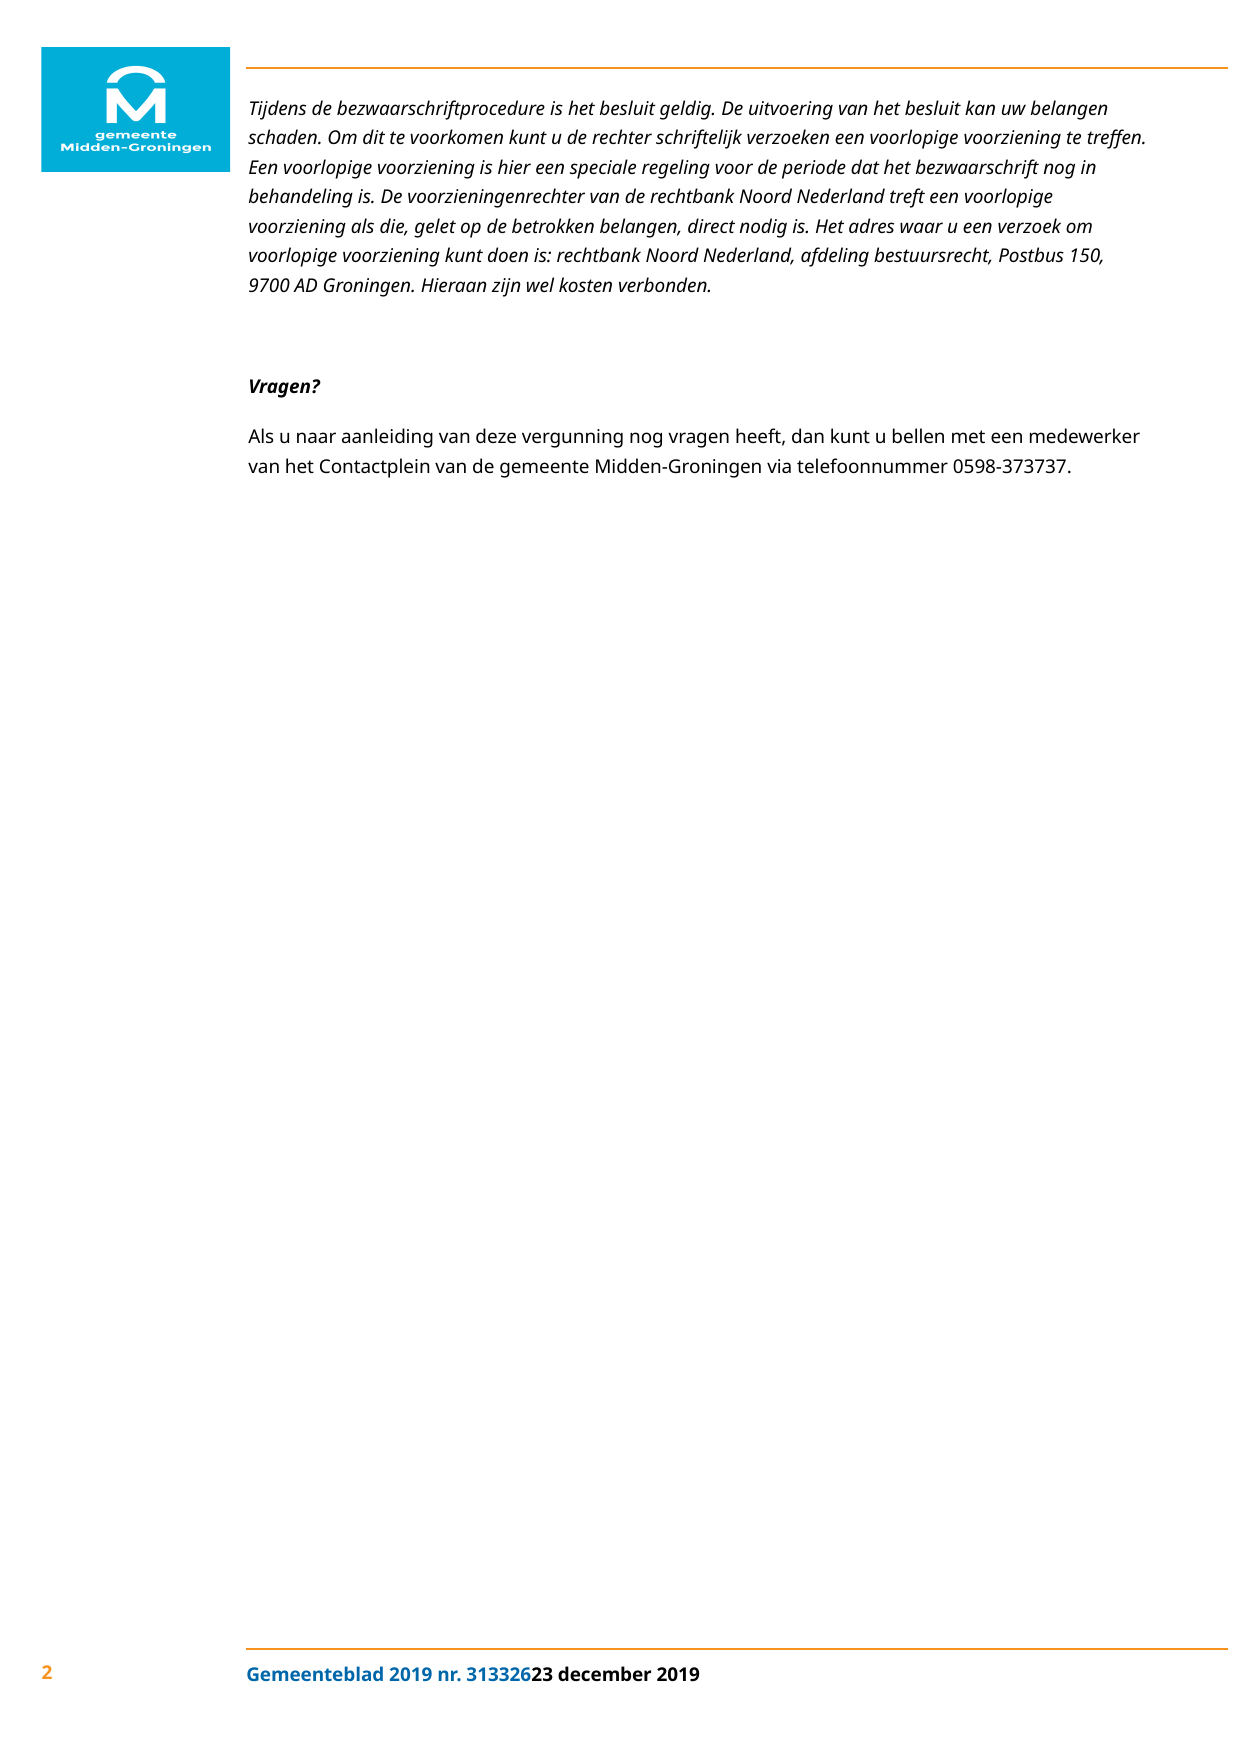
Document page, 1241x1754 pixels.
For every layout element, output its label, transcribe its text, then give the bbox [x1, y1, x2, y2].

text Als u naar aanleiding van deze vergunning nog vragen heeft, dan kunt u bellen met een medewerker van het Contactplein van de gemeente Midden-Groningen via telefoonnummer 0598-373737. [248, 423, 1152, 479]
text Vragen? [248, 373, 1152, 399]
picture [108, 66, 164, 82]
picture [107, 89, 165, 122]
picture [184, 146, 190, 153]
text Tijdens de bezwaarschriftprocedure is het besluit geldig. De uitvoering van het besluit kan uw belangen schaden. Om dit te voorkomen kunt u de rechter schriftelijk verzoeken een voorlopige voorziening te treffen. Een voorlopige voorziening is hier een speciale regeling voor de periode dat het bezwaarschrift nog in behandeling is. De voorzieningenrechter van de rechtbank Noord Nederland treft een voorlopige voorziening als die, gelet op de betrokken belangen, direct nodig is. Het adres waar u een verzoek om voorlopige voorziening kunt doen is: rechtbank Noord Nederland, afdeling bestuursrecht, Postbus 150, 9700 AD Groningen. Hieraan zijn wel kosten verbonden. [248, 95, 1152, 298]
